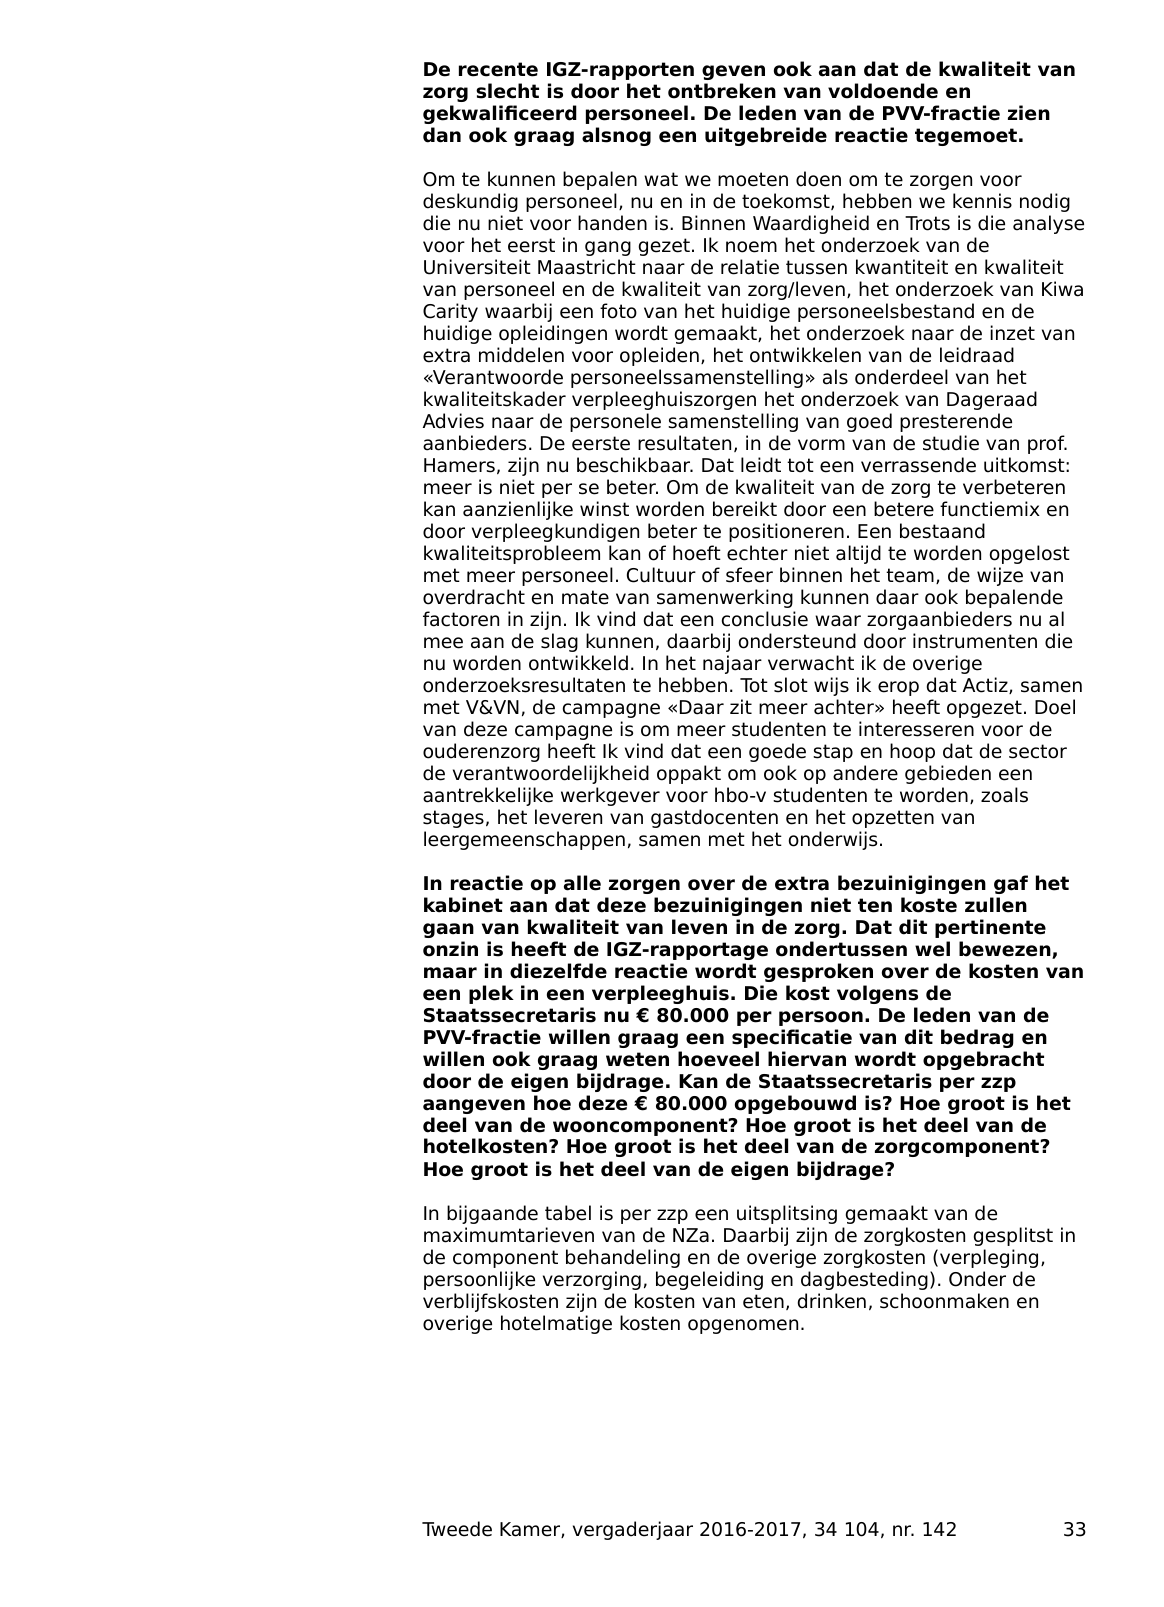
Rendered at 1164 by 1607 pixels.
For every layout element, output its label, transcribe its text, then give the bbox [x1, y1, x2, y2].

text De recente IGZ-rapporten geven ook aan dat de kwaliteit van zorg slecht is door het ontbreken van voldoende en gekwalificeerd personeel. De leden van de PVV-fractie zien dan ook graag alsnog een uitgebreide reactie tegemoet. [422, 59, 1087, 147]
text Om te kunnen bepalen wat we moeten doen om te zorgen voor deskundig personeel, nu en in de toekomst, hebben we kennis nodig die nu niet voor handen is. Binnen Waardigheid en Trots is die analyse voor het eerst in gang gezet. Ik noem het onderzoek van de Universiteit Maastricht naar de relatie tussen kwantiteit en kwaliteit van personeel en de kwaliteit van zorg/leven, het onderzoek van Kiwa Carity waarbij een foto van het huidige personeelsbestand en de huidige opleidingen wordt gemaakt, het onderzoek naar de inzet van extra middelen voor opleiden, het ontwikkelen van de leidraad «Verantwoorde personeelssamenstelling» als onderdeel van het kwaliteitskader verpleeghuiszorgen het onderzoek van Dageraad Advies naar de personele samenstelling van goed presterende aanbieders. De eerste resultaten, in de vorm van de studie van prof. Hamers, zijn nu beschikbaar. Dat leidt tot een verrassende uitkomst: meer is niet per se beter. Om de kwaliteit van de zorg te verbeteren kan aanzienlijke winst worden bereikt door een betere functiemix en door verpleegkundigen beter te positioneren. Een bestaand kwaliteitsprobleem kan of hoeft echter niet altijd te worden opgelost met meer personeel. Cultuur of sfeer binnen het team, de wijze van overdracht en mate van samenwerking kunnen daar ook bepalende factoren in zijn. Ik vind dat een conclusie waar zorgaanbieders nu al mee aan de slag kunnen, daarbij ondersteund door instrumenten die nu worden ontwikkeld. In het najaar verwacht ik de overige onderzoeksresultaten te hebben. Tot slot wijs ik erop dat Actiz, samen met V&VN, de campagne «Daar zit meer achter» heeft opgezet. Doel van deze campagne is om meer studenten te interesseren voor de ouderenzorg heeft Ik vind dat een goede stap en hoop dat de sector de verantwoordelijkheid oppakt om ook op andere gebieden een aantrekkelijke werkgever voor hbo-v studenten te worden, zoals stages, het leveren van gastdocenten en het opzetten van leergemeenschappen, samen met het onderwijs. [422, 169, 1087, 851]
text In bijgaande tabel is per zzp een uitsplitsing gemaakt van de maximumtarieven van de NZa. Daarbij zijn de zorgkosten gesplitst in de component behandeling en de overige zorgkosten (verpleging, persoonlijke verzorging, begeleiding en dagbesteding). Onder de verblijfskosten zijn de kosten van eten, drinken, schoonmaken en overige hotelmatige kosten opgenomen. [422, 1203, 1087, 1334]
text In reactie op alle zorgen over de extra bezuinigingen gaf het kabinet aan dat deze bezuinigingen niet ten koste zullen gaan van kwaliteit van leven in de zorg. Dat dit pertinente onzin is heeft de IGZ-rapportage ondertussen wel bewezen, maar in diezelfde reactie wordt gesproken over de kosten van een plek in een verpleeghuis. Die kost volgens de Staatssecretaris nu € 80.000 per persoon. De leden van de PVV-fractie willen graag een specificatie van dit bedrag en willen ook graag weten hoeveel hiervan wordt opgebracht door de eigen bijdrage. Kan de Staatssecretaris per zzp aangeven hoe deze € 80.000 opgebouwd is? Hoe groot is het deel van de wooncomponent? Hoe groot is het deel van de hotelkosten? Hoe groot is het deel van de zorgcomponent? Hoe groot is het deel van de eigen bijdrage? [422, 873, 1087, 1180]
